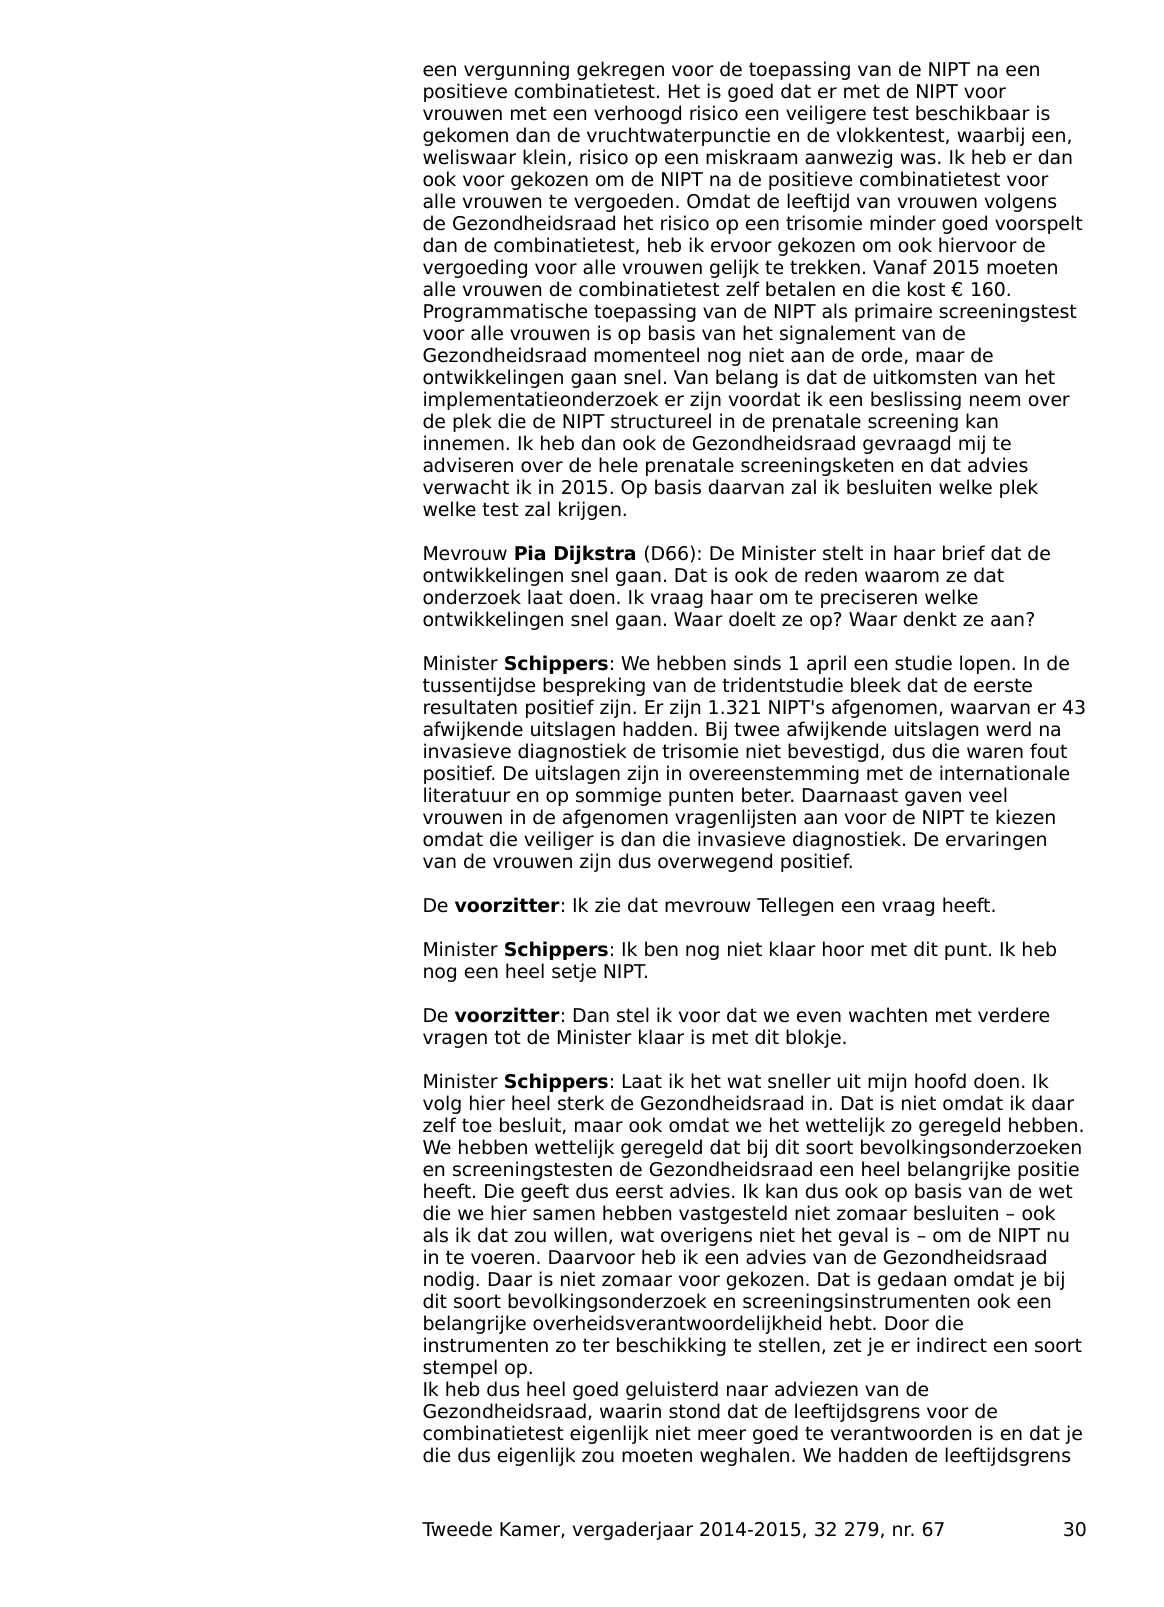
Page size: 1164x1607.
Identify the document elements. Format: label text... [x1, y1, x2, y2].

text Ik heb dus heel goed geluisterd naar adviezen van de Gezondheidsraad, waarin stond dat de leeftijdsgrens voor de combinatietest eigenlijk niet meer goed te verantwoorden is en dat je die dus eigenlijk zou moeten weghalen. We hadden de leeftijdsgrens [422, 1379, 1087, 1467]
text Mevrouw Pia Dijkstra (D66): De Minister stelt in haar brief dat de ontwikkelingen snel gaan. Dat is ook de reden waarom ze dat onderzoek laat doen. Ik vraag haar om te preciseren welke ontwikkelingen snel gaan. Waar doelt ze op? Waar denkt ze aan? [422, 543, 1087, 631]
text Minister Schippers: Ik ben nog niet klaar hoor met dit punt. Ik heb nog een heel setje NIPT. [422, 939, 1087, 983]
text een vergunning gekregen voor de toepassing van de NIPT na een positieve combinatietest. Het is goed dat er met de NIPT voor vrouwen met een verhoogd risico een veiligere test beschikbaar is gekomen dan de vruchtwaterpunctie en de vlokkentest, waarbij een, weliswaar klein, risico op een miskraam aanwezig was. Ik heb er dan ook voor gekozen om de NIPT na de positieve combinatietest voor alle vrouwen te vergoeden. Omdat de leeftijd van vrouwen volgens de Gezondheidsraad het risico op een trisomie minder goed voorspelt dan de combinatietest, heb ik ervoor gekozen om ook hiervoor de vergoeding voor alle vrouwen gelijk te trekken. Vanaf 2015 moeten alle vrouwen de combinatietest zelf betalen en die kost € 160. Programmatische toepassing van de NIPT als primaire screeningstest voor alle vrouwen is op basis van het signalement van de Gezondheidsraad momenteel nog niet aan de orde, maar de ontwikkelingen gaan snel. Van belang is dat de uitkomsten van het implementatieonderzoek er zijn voordat ik een beslissing neem over de plek die de NIPT structureel in de prenatale screening kan innemen. Ik heb dan ook de Gezondheidsraad gevraagd mij te adviseren over de hele prenatale screeningsketen en dat advies verwacht ik in 2015. Op basis daarvan zal ik besluiten welke plek welke test zal krijgen. [422, 59, 1087, 521]
text De voorzitter: Dan stel ik voor dat we even wachten met verdere vragen tot de Minister klaar is met dit blokje. [422, 1005, 1087, 1049]
text Minister Schippers: We hebben sinds 1 april een studie lopen. In de tussentijdse bespreking van de tridentstudie bleek dat de eerste resultaten positief zijn. Er zijn 1.321 NIPT's afgenomen, waarvan er 43 afwijkende uitslagen hadden. Bij twee afwijkende uitslagen werd na invasieve diagnostiek de trisomie niet bevestigd, dus die waren fout positief. De uitslagen zijn in overeenstemming met de internationale literatuur en op sommige punten beter. Daarnaast gaven veel vrouwen in de afgenomen vragenlijsten aan voor de NIPT te kiezen omdat die veiliger is dan die invasieve diagnostiek. De ervaringen van de vrouwen zijn dus overwegend positief. [422, 653, 1087, 873]
text De voorzitter: Ik zie dat mevrouw Tellegen een vraag heeft. [422, 895, 1087, 917]
text Minister Schippers: Laat ik het wat sneller uit mijn hoofd doen. Ik volg hier heel sterk de Gezondheidsraad in. Dat is niet omdat ik daar zelf toe besluit, maar ook omdat we het wettelijk zo geregeld hebben. We hebben wettelijk geregeld dat bij dit soort bevolkingsonderzoeken en screeningstesten de Gezondheidsraad een heel belangrijke positie heeft. Die geeft dus eerst advies. Ik kan dus ook op basis van de wet die we hier samen hebben vastgesteld niet zomaar besluiten – ook als ik dat zou willen, wat overigens niet het geval is – om de NIPT nu in te voeren. Daarvoor heb ik een advies van de Gezondheidsraad nodig. Daar is niet zomaar voor gekozen. Dat is gedaan omdat je bij dit soort bevolkingsonderzoek en screeningsinstrumenten ook een belangrijke overheidsverantwoordelijkheid hebt. Door die instrumenten zo ter beschikking te stellen, zet je er indirect een soort stempel op. [422, 1071, 1087, 1379]
